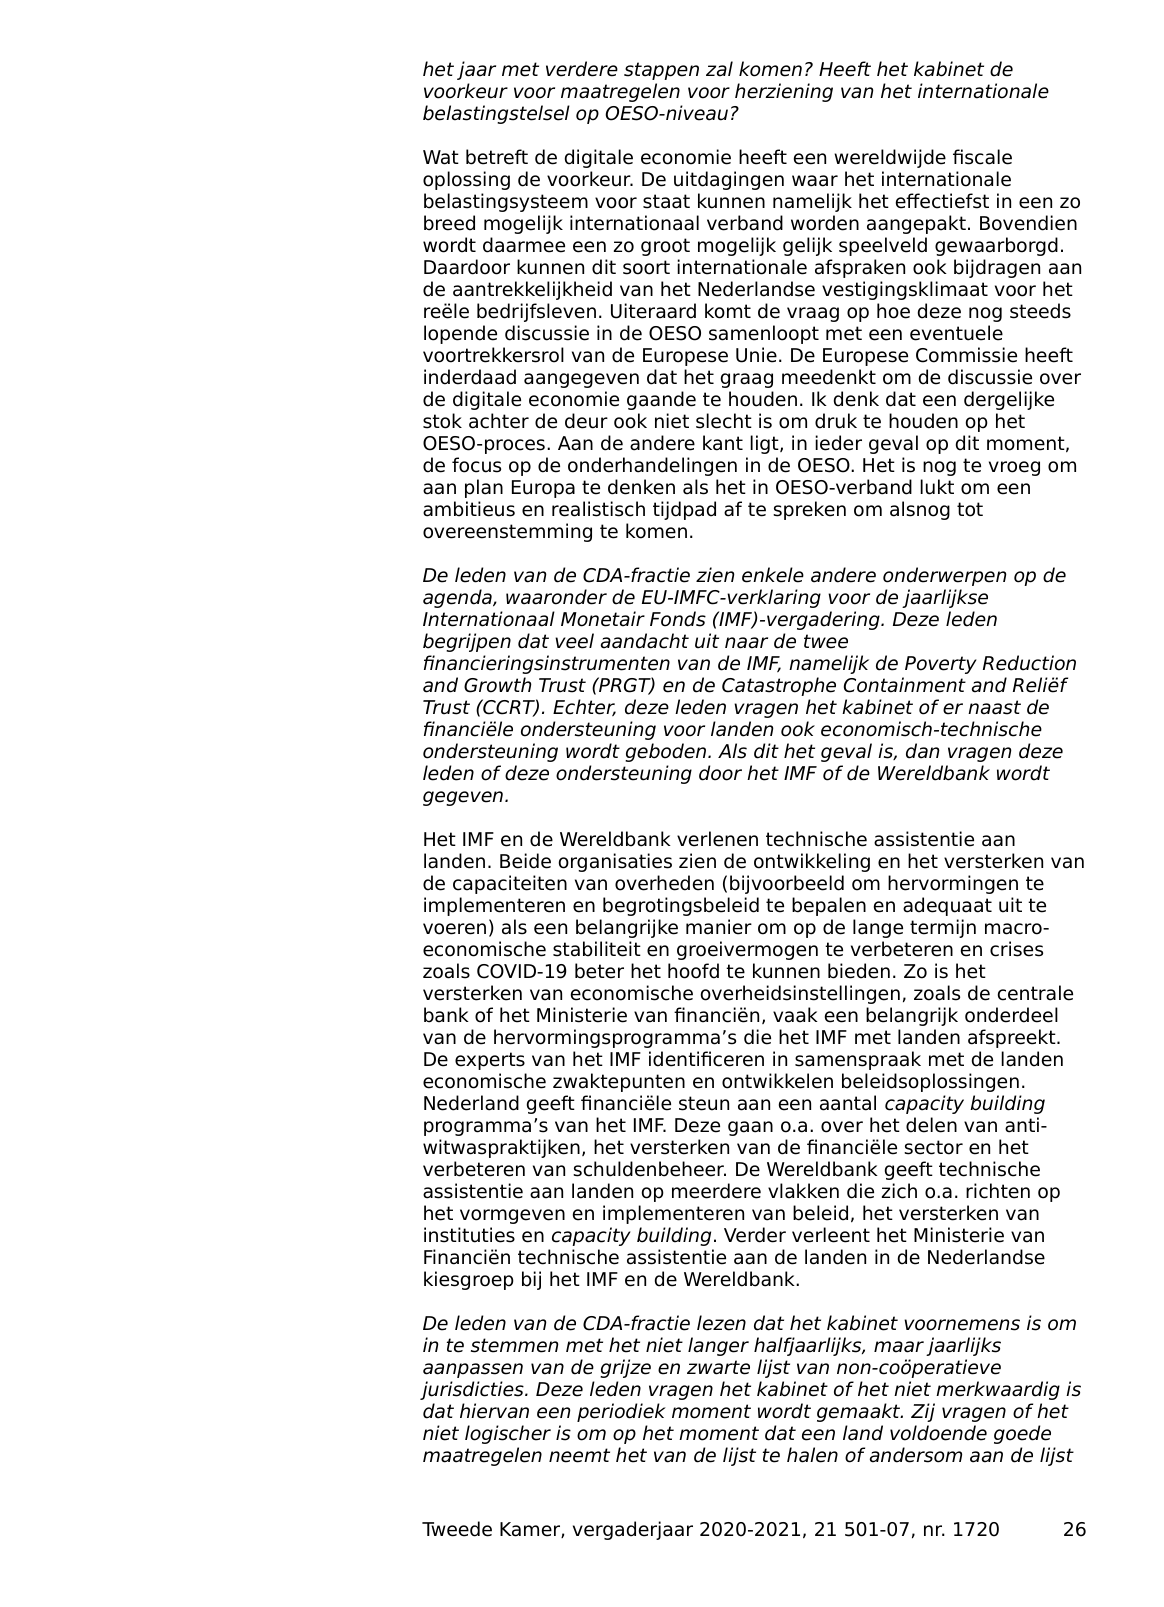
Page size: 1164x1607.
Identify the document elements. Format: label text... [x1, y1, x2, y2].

text het jaar met verdere stappen zal komen? Heeft het kabinet de voorkeur voor maatregelen voor herziening van het internationale belastingstelsel op OESO-niveau? [422, 59, 1087, 125]
text De leden van de CDA-fractie zien enkele andere onderwerpen op de agenda, waaronder de EU-IMFC-verklaring voor de jaarlijkse Internationaal Monetair Fonds (IMF)-vergadering. Deze leden begrijpen dat veel aandacht uit naar de twee financieringsinstrumenten van de IMF, namelijk de Poverty Reduction and Growth Trust (PRGT) en de Catastrophe Containment and Reliëf Trust (CCRT). Echter, deze leden vragen het kabinet of er naast de financiële ondersteuning voor landen ook economisch-technische ondersteuning wordt geboden. Als dit het geval is, dan vragen deze leden of deze ondersteuning door het IMF of de Wereldbank wordt gegeven. [422, 565, 1087, 807]
text Wat betreft de digitale economie heeft een wereldwijde fiscale oplossing de voorkeur. De uitdagingen waar het internationale belastingsysteem voor staat kunnen namelijk het effectiefst in een zo breed mogelijk internationaal verband worden aangepakt. Bovendien wordt daarmee een zo groot mogelijk gelijk speelveld gewaarborgd. Daardoor kunnen dit soort internationale afspraken ook bijdragen aan de aantrekkelijkheid van het Nederlandse vestigingsklimaat voor het reële bedrijfsleven. Uiteraard komt de vraag op hoe deze nog steeds lopende discussie in de OESO samenloopt met een eventuele voortrekkersrol van de Europese Unie. De Europese Commissie heeft inderdaad aangegeven dat het graag meedenkt om de discussie over de digitale economie gaande te houden. Ik denk dat een dergelijke stok achter de deur ook niet slecht is om druk te houden op het OESO-proces. Aan de andere kant ligt, in ieder geval op dit moment, de focus op de onderhandelingen in de OESO. Het is nog te vroeg om aan plan Europa te denken als het in OESO-verband lukt om een ambitieus en realistisch tijdpad af te spreken om alsnog tot overeenstemming te komen. [422, 147, 1087, 543]
text Het IMF en de Wereldbank verlenen technische assistentie aan landen. Beide organisaties zien de ontwikkeling en het versterken van de capaciteiten van overheden (bijvoorbeeld om hervormingen te implementeren en begrotingsbeleid te bepalen en adequaat uit te voeren) als een belangrijke manier om op de lange termijn macro-economische stabiliteit en groeivermogen te verbeteren en crises zoals COVID-19 beter het hoofd te kunnen bieden. Zo is het versterken van economische overheidsinstellingen, zoals de centrale bank of het Ministerie van financiën, vaak een belangrijk onderdeel van de hervormingsprogramma’s die het IMF met landen afspreekt. De experts van het IMF identificeren in samenspraak met de landen economische zwaktepunten en ontwikkelen beleidsoplossingen. Nederland geeft financiële steun aan een aantal capacity building programma’s van het IMF. Deze gaan o.a. over het delen van anti-witwaspraktijken, het versterken van de financiële sector en het verbeteren van schuldenbeheer. De Wereldbank geeft technische assistentie aan landen op meerdere vlakken die zich o.a. richten op het vormgeven en implementeren van beleid, het versterken van instituties en capacity building. Verder verleent het Ministerie van Financiën technische assistentie aan de landen in de Nederlandse kiesgroep bij het IMF en de Wereldbank. [422, 829, 1087, 1291]
text De leden van de CDA-fractie lezen dat het kabinet voornemens is om in te stemmen met het niet langer halfjaarlijks, maar jaarlijks aanpassen van de grijze en zwarte lijst van non-coöperatieve jurisdicties. Deze leden vragen het kabinet of het niet merkwaardig is dat hiervan een periodiek moment wordt gemaakt. Zij vragen of het niet logischer is om op het moment dat een land voldoende goede maatregelen neemt het van de lijst te halen of andersom aan de lijst [422, 1313, 1087, 1467]
